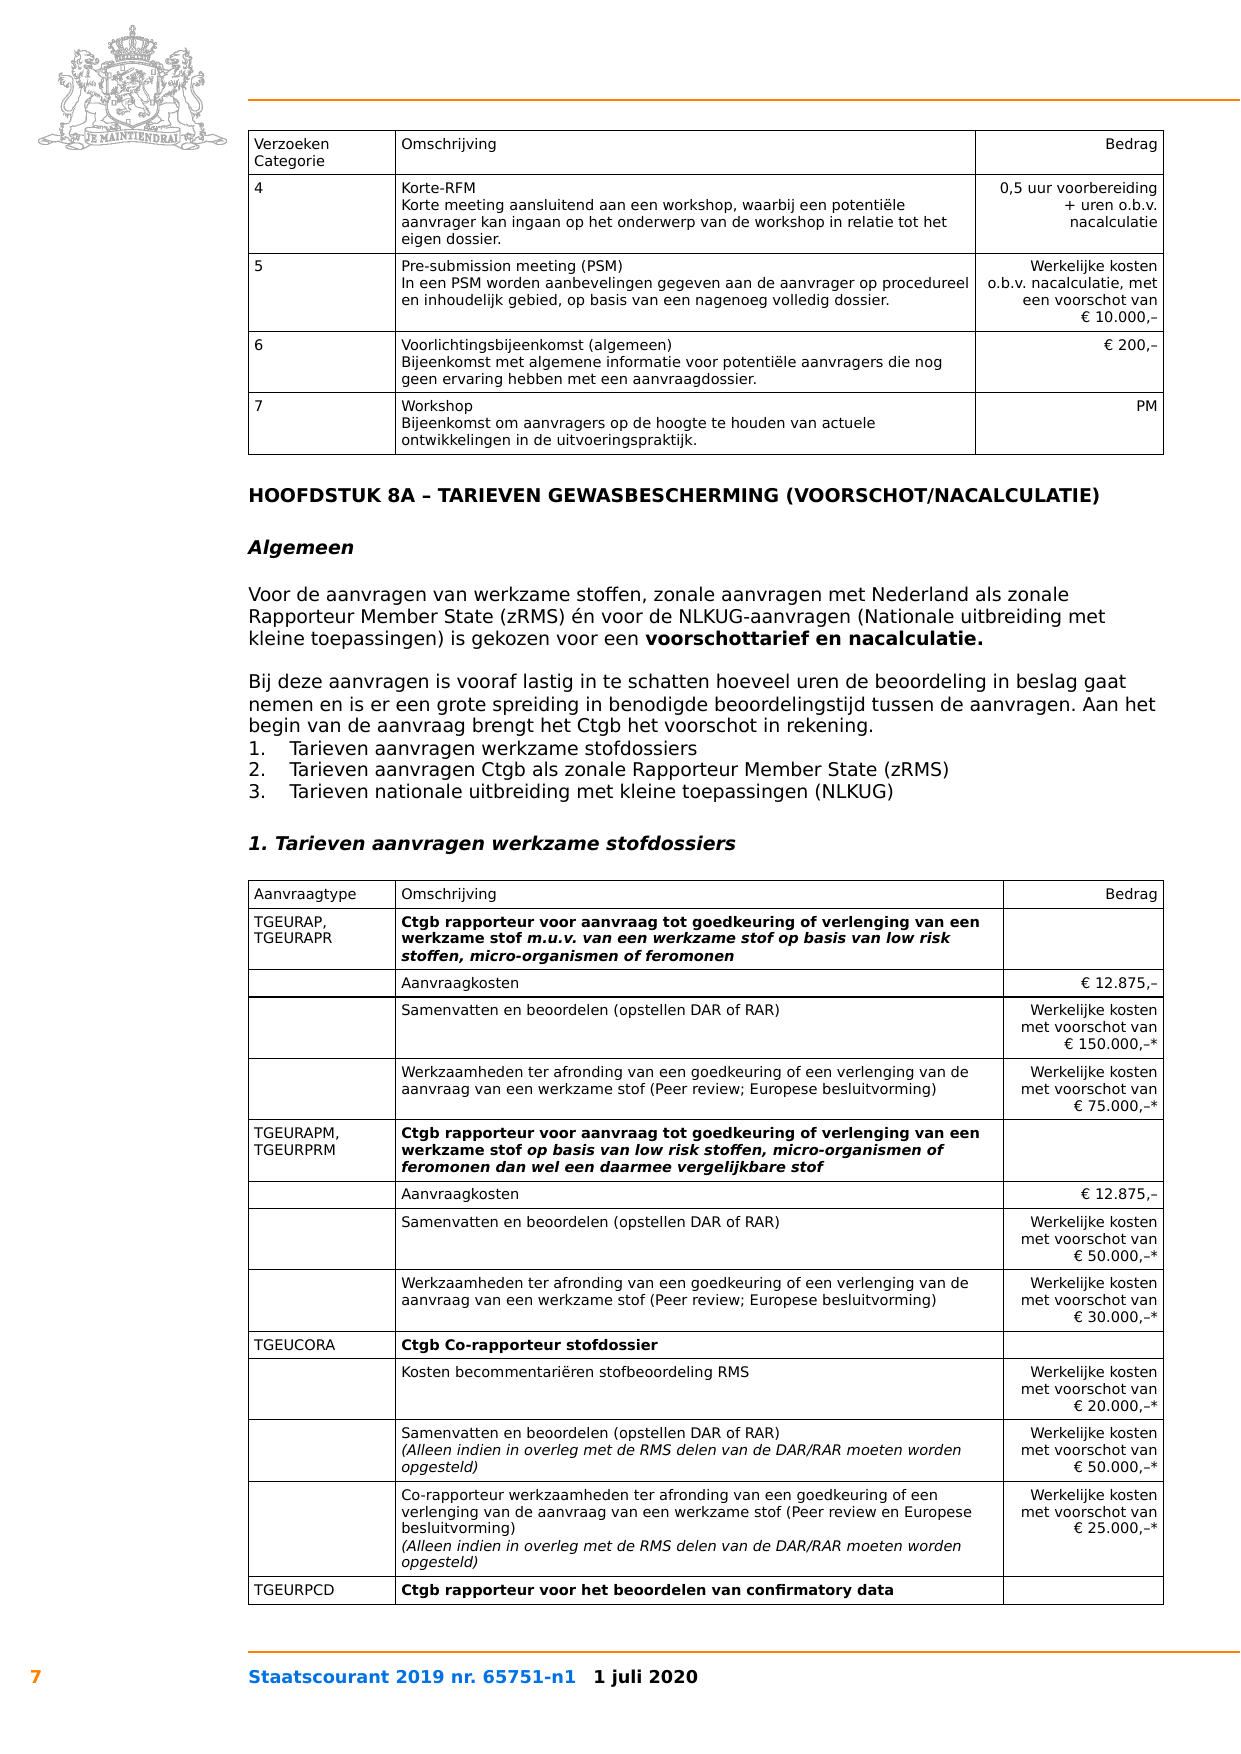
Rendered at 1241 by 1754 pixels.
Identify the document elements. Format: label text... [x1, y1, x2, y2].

table_cell PM [976, 393, 1163, 454]
table_header Omschrijving [396, 131, 975, 174]
table_cell [249, 1059, 395, 1119]
table_cell [1004, 1332, 1163, 1358]
table_cell Werkelijke kosten o.b.v. nacalculatie, met een voorschot van € 10.000,– [976, 254, 1163, 331]
text 1. Tarieven aanvragen werkzame stofdossiers [248, 737, 1163, 759]
subtitle Algemeen [248, 537, 1163, 559]
table_cell Werkelijke kosten met voorschot van € 75.000,–* [1004, 1059, 1163, 1119]
table_cell € 12.875,– [1004, 970, 1163, 996]
table_cell Werkzaamheden ter afronding van een goedkeuring of een verlenging van de aanvraag van een werkzame stof (Peer review; Europese besluitvorming) [396, 1270, 1003, 1331]
table_cell Werkzaamheden ter afronding van een goedkeuring of een verlenging van de aanvraag van een werkzame stof (Peer review; Europese besluitvorming) [396, 1059, 1003, 1119]
table_cell [1004, 1577, 1163, 1603]
table_cell TGEUCORA [249, 1332, 395, 1358]
table_cell [249, 998, 395, 1058]
picture [38, 25, 227, 150]
table_header Bedrag [976, 131, 1163, 174]
table_cell TGEURPCD [249, 1577, 395, 1603]
table_cell [249, 1482, 395, 1576]
table_cell Aanvraagkosten [396, 970, 1003, 996]
table_cell TGEURAPM, TGEURPRM [249, 1120, 395, 1181]
table_cell Ctgb rapporteur voor aanvraag tot goedkeuring of verlenging van een werkzame stof m.u.v. van een werkzame stof op basis van low risk stoffen, micro-organismen of feromonen [396, 909, 1003, 969]
table_cell Kosten becommentariëren stofbeoordeling RMS [396, 1359, 1003, 1419]
table_cell 5 [249, 254, 395, 331]
text 2. Tarieven aanvragen Ctgb als zonale Rapporteur Member State (zRMS) [248, 759, 1163, 781]
text Bij deze aanvragen is vooraf lastig in te schatten hoeveel uren de beoordeling in beslag gaat nemen en is er een grote spreiding in benodigde beoordelingstijd tussen de aanvragen. Aan het begin van de aanvraag brengt het Ctgb het voorschot in rekening. [248, 671, 1163, 737]
table_cell [249, 1182, 395, 1208]
table_cell Werkelijke kosten met voorschot van € 50.000,–* [1004, 1209, 1163, 1269]
table_cell Ctgb rapporteur voor aanvraag tot goedkeuring of verlenging van een werkzame stof op basis van low risk stoffen, micro-organismen of feromonen dan wel een daarmee vergelijkbare stof [396, 1120, 1003, 1181]
subtitle HOOFDSTUK 8A – TARIEVEN GEWASBESCHERMING (VOORSCHOT/NACALCULATIE) [248, 485, 1163, 507]
table_cell Pre-submission meeting (PSM) In een PSM worden aanbevelingen gegeven aan de aanvrager op procedureel en inhoudelijk gebied, op basis van een nagenoeg volledig dossier. [396, 254, 975, 331]
table_cell 7 [249, 393, 395, 454]
table_cell [1004, 1120, 1163, 1181]
table_cell Korte-RFM Korte meeting aansluitend aan een workshop, waarbij een potentiële aanvrager kan ingaan op het onderwerp van de workshop in relatie tot het eigen dossier. [396, 175, 975, 253]
table_cell TGEURAP, TGEURAPR [249, 909, 395, 969]
table_cell Werkelijke kosten met voorschot van € 20.000,–* [1004, 1359, 1163, 1419]
table_cell Samenvatten en beoordelen (opstellen DAR of RAR) [396, 998, 1003, 1058]
table_cell € 12.875,– [1004, 1182, 1163, 1208]
table_cell [249, 1209, 395, 1269]
table_header Omschrijving [396, 881, 1003, 908]
table_cell Workshop Bijeenkomst om aanvragers op de hoogte te houden van actuele ontwikkelingen in de uitvoeringspraktijk. [396, 393, 975, 454]
table_cell 6 [249, 332, 395, 392]
table_cell Ctgb Co-rapporteur stofdossier [396, 1332, 1003, 1358]
text Voor de aanvragen van werkzame stoffen, zonale aanvragen met Nederland als zonale Rapporteur Member State (zRMS) én voor de NLKUG-aanvragen (Nationale uitbreiding met kleine toepassingen) is gekozen voor een voorschottarief en nacalculatie. [248, 584, 1163, 649]
table_cell [249, 1359, 395, 1419]
table_cell Ctgb rapporteur voor het beoordelen van confirmatory data [396, 1577, 1003, 1603]
table_cell € 200,– [976, 332, 1163, 392]
table_cell Werkelijke kosten met voorschot van € 25.000,–* [1004, 1482, 1163, 1576]
table_header Verzoeken Categorie [249, 131, 395, 174]
table_cell [249, 1270, 395, 1331]
table_cell Aanvraagkosten [396, 1182, 1003, 1208]
table_cell Werkelijke kosten met voorschot van € 150.000,–* [1004, 998, 1163, 1058]
table_header Bedrag [1004, 881, 1163, 908]
table_cell Werkelijke kosten met voorschot van € 30.000,–* [1004, 1270, 1163, 1331]
table_cell Samenvatten en beoordelen (opstellen DAR of RAR) [396, 1209, 1003, 1269]
table_cell Samenvatten en beoordelen (opstellen DAR of RAR) (Alleen indien in overleg met de RMS delen van de DAR/RAR moeten worden opgesteld) [396, 1420, 1003, 1481]
table_cell Voorlichtingsbijeenkomst (algemeen) Bijeenkomst met algemene informatie voor potentiële aanvragers die nog geen ervaring hebben met een aanvraagdossier. [396, 332, 975, 392]
table_cell 4 [249, 175, 395, 253]
table_cell [249, 1420, 395, 1481]
text 3. Tarieven nationale uitbreiding met kleine toepassingen (NLKUG) [248, 781, 1163, 803]
table_cell [1004, 909, 1163, 969]
table_cell Werkelijke kosten met voorschot van € 50.000,–* [1004, 1420, 1163, 1481]
table_header Aanvraagtype [249, 881, 395, 908]
table_cell [249, 970, 395, 996]
subtitle 1. Tarieven aanvragen werkzame stofdossiers [248, 833, 1163, 855]
table_cell 0,5 uur voorbereiding + uren o.b.v. nacalculatie [976, 175, 1163, 253]
table_cell Co-rapporteur werkzaamheden ter afronding van een goedkeuring of een verlenging van de aanvraag van een werkzame stof (Peer review en Europese besluitvorming) (Alleen indien in overleg met de RMS delen van de DAR/RAR moeten worden opgesteld) [396, 1482, 1003, 1576]
